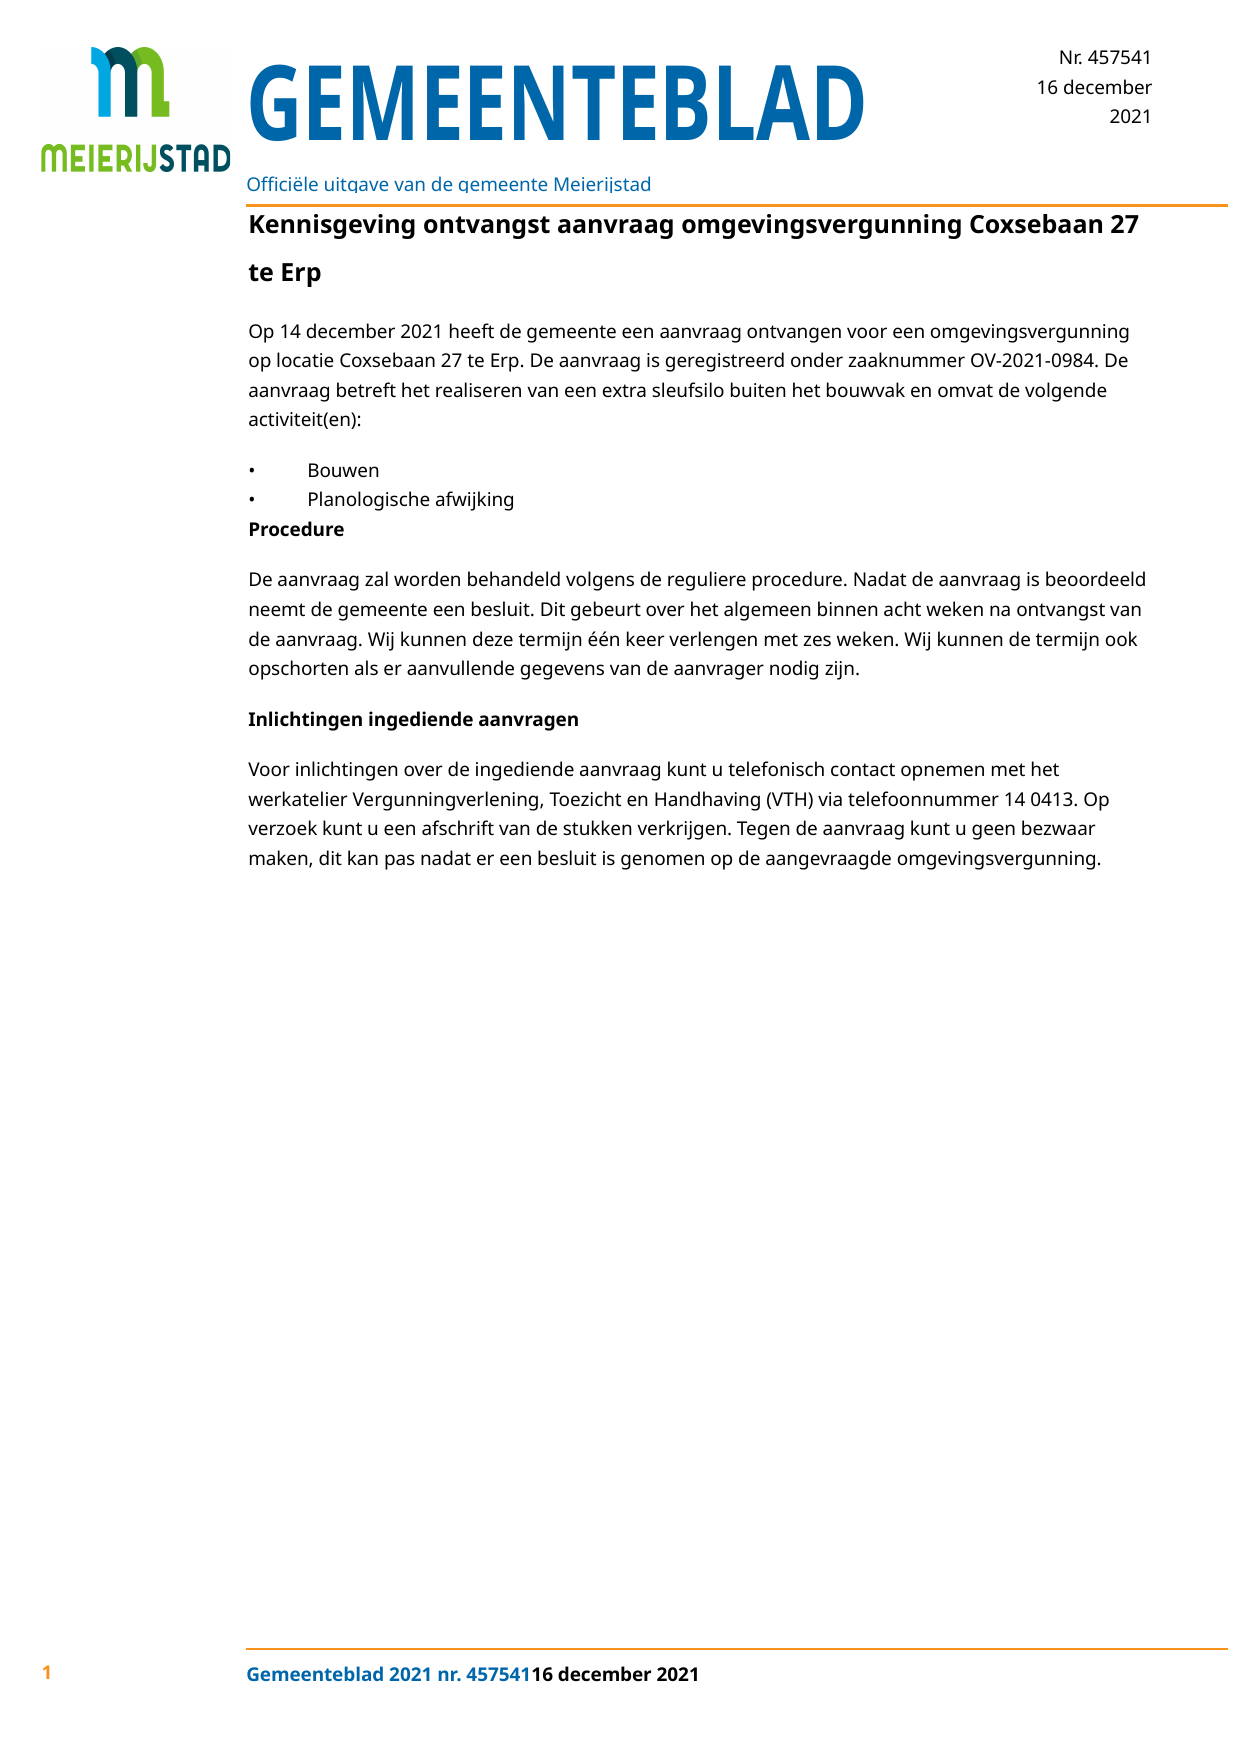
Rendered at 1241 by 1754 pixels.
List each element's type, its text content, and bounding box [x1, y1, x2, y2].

list Planologische afwijking [248, 487, 1152, 512]
list Bouwen [248, 457, 1152, 483]
text Op 14 december 2021 heeft de gemeente een aanvraag ontvangen voor een omgevingsvergunning op locatie Coxsebaan 27 te Erp. De aanvraag is geregistreerd onder zaaknummer OV-2021-0984. De aanvraag betreft het realiseren van een extra sleufsilo buiten het bouwvak en omvat de volgende activiteit(en): [248, 318, 1152, 432]
text Voor inlichtingen over de ingediende aanvraag kunt u telefonisch contact opnemen met het werkatelier Vergunningverlening, Toezicht en Handhaving (VTH) via telefoonnummer 14 0413. Op verzoek kunt u een afschrift van de stukken verkrijgen. Tegen de aanvraag kunt u geen bezwaar maken, dit kan pas nadat er een besluit is genomen op de aangevraagde omgevingsvergunning. [248, 756, 1152, 871]
picture [41, 47, 231, 172]
text Inlichtingen ingediende aanvragen [248, 706, 1152, 732]
text Procedure [248, 516, 1152, 542]
text De aanvraag zal worden behandeld volgens de reguliere procedure. Nadat de aanvraag is beoordeeld neemt de gemeente een besluit. Dit gebeurt over het algemeen binnen acht weken na ontvangst van de aanvraag. Wij kunnen deze termijn één keer verlengen met zes weken. Wij kunnen de termijn ook opschorten als er aanvullende gegevens van de aanvrager nodig zijn. [248, 567, 1152, 681]
text Kennisgeving ontvangst aanvraag omgevingsvergunning Coxsebaan 27 te Erp [248, 207, 1152, 288]
